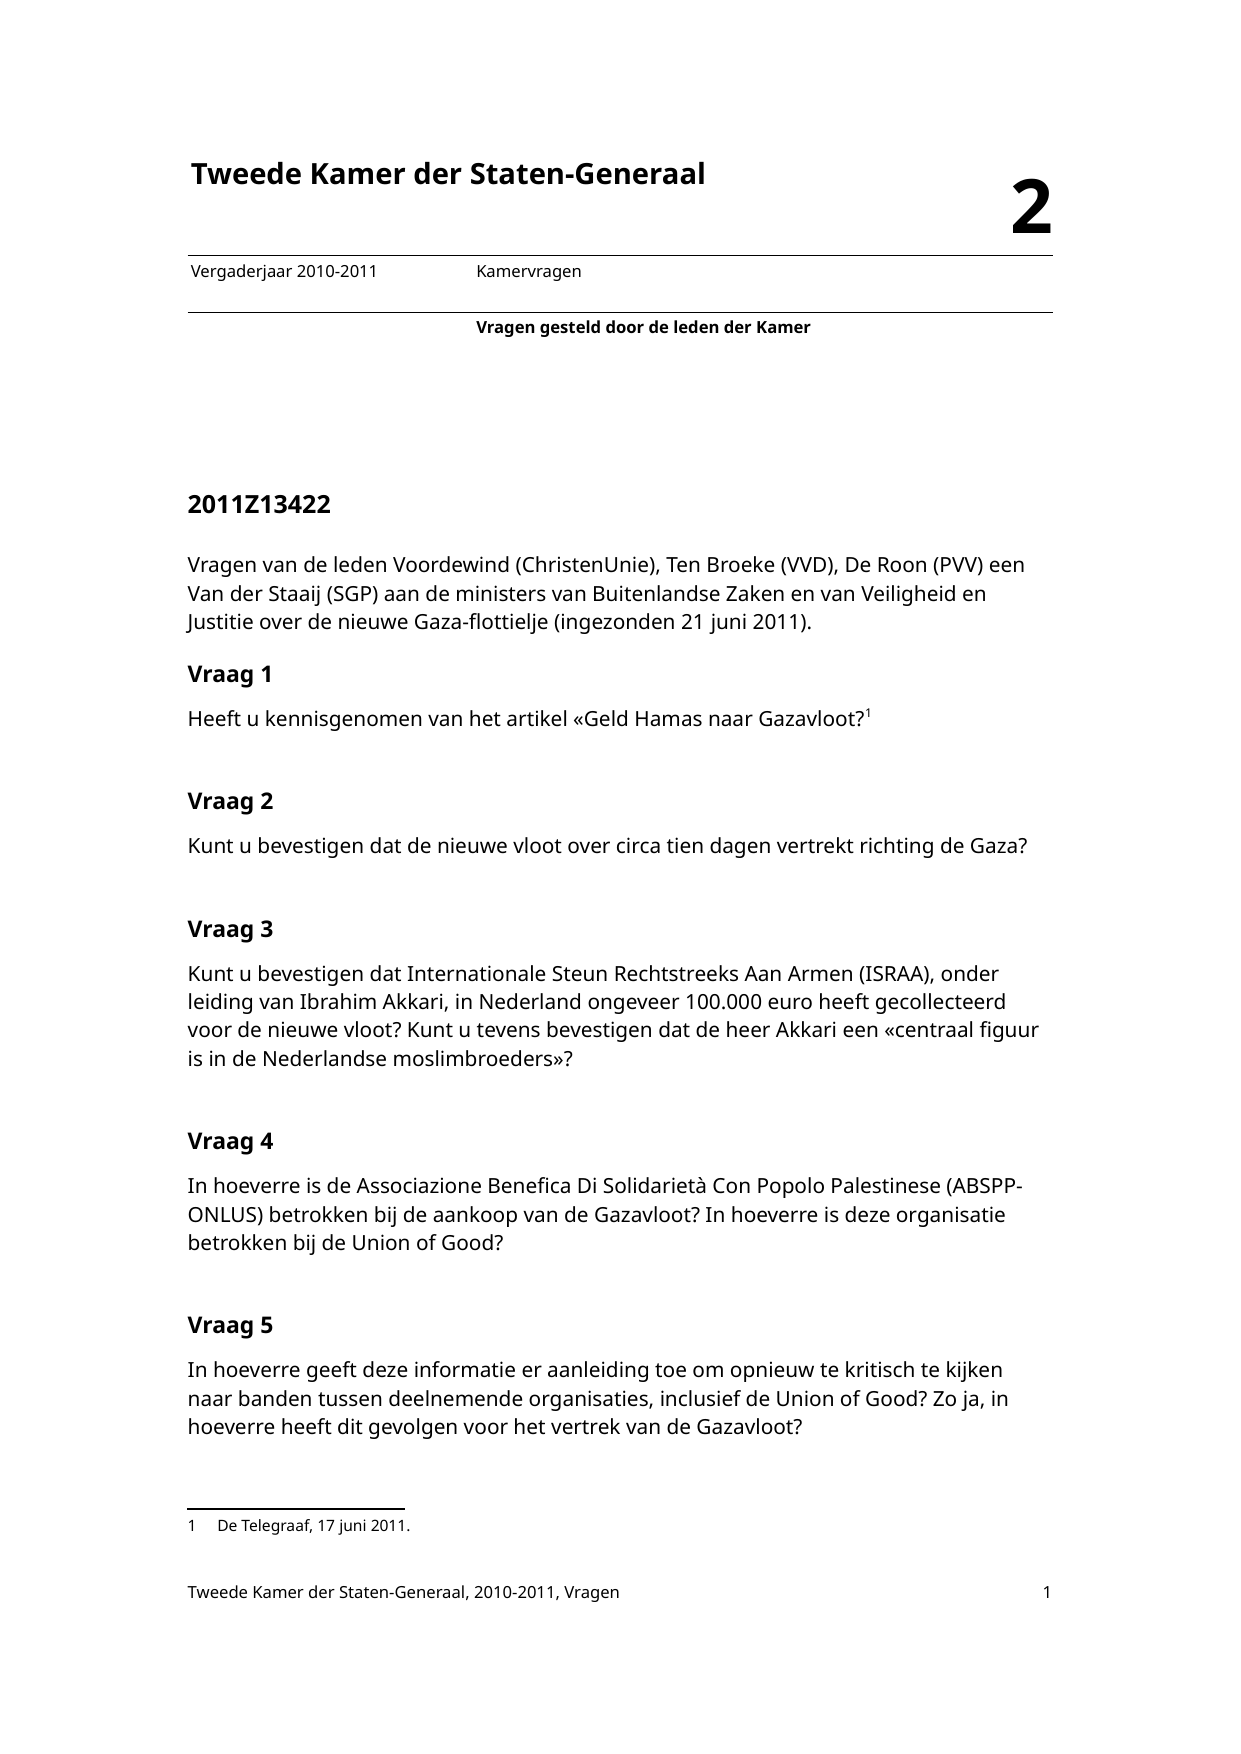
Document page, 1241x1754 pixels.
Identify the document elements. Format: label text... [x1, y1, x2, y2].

text 2011Z13422 [187, 487, 1053, 521]
text In hoeverre is de Associazione Benefica Di Solidarietà Con Popolo Palestinese (ABSPP-ONLUS) betrokken bij de aankoop van de Gazavloot? In hoeverre is deze organisatie betrokken bij de Union of Good? [187, 1171, 1053, 1257]
text Kunt u bevestigen dat de nieuwe vloot over circa tien dagen vertrekt richting de Gaza? [187, 832, 1053, 860]
subtitle Vraag 3 [187, 912, 1053, 944]
text De Telegraaf, 17 juni 2011. [187, 1508, 1053, 1536]
text Heeft u kennisgenomen van het artikel «Geld Hamas naar Gazavloot? [187, 704, 1053, 733]
text Vragen van de leden Voordewind (ChristenUnie), Ten Broeke (VVD), De Roon (PVV) een Van der Staaij (SGP) aan de ministers van Buitenlandse Zaken en van Veiligheid en Justitie over de nieuwe Gaza-flottielje (ingezonden 21 juni 2011). [187, 550, 1053, 636]
table_header 2 [880, 150, 1053, 255]
table_cell Vergaderjaar 2010-2011 [188, 256, 473, 312]
table_header Tweede Kamer der Staten-Generaal [188, 150, 879, 255]
text Kunt u bevestigen dat Internationale Steun Rechtstreeks Aan Armen (ISRAA), onder leiding van Ibrahim Akkari, in Nederland ongeveer 100.000 euro heeft gecollecteerd voor de nieuwe vloot? Kunt u tevens bevestigen dat de heer Akkari een «centraal figuur is in de Nederlandse moslimbroeders»? [187, 959, 1053, 1072]
table_cell [188, 313, 473, 339]
table_cell Kamervragen [473, 256, 1053, 312]
subtitle Vraag 5 [187, 1309, 1053, 1340]
text In hoeverre geeft deze informatie er aanleiding toe om opnieuw te kritisch te kijken naar banden tussen deelnemende organisaties, inclusief de Union of Good? Zo ja, in hoeverre heeft dit gevolgen voor het vertrek van de Gazavloot? [187, 1355, 1053, 1441]
subtitle Vraag 4 [187, 1125, 1053, 1156]
table_cell Vragen gesteld door de leden der Kamer [473, 313, 1053, 339]
subtitle Vraag 1 [187, 658, 1053, 689]
subtitle Vraag 2 [187, 785, 1053, 817]
